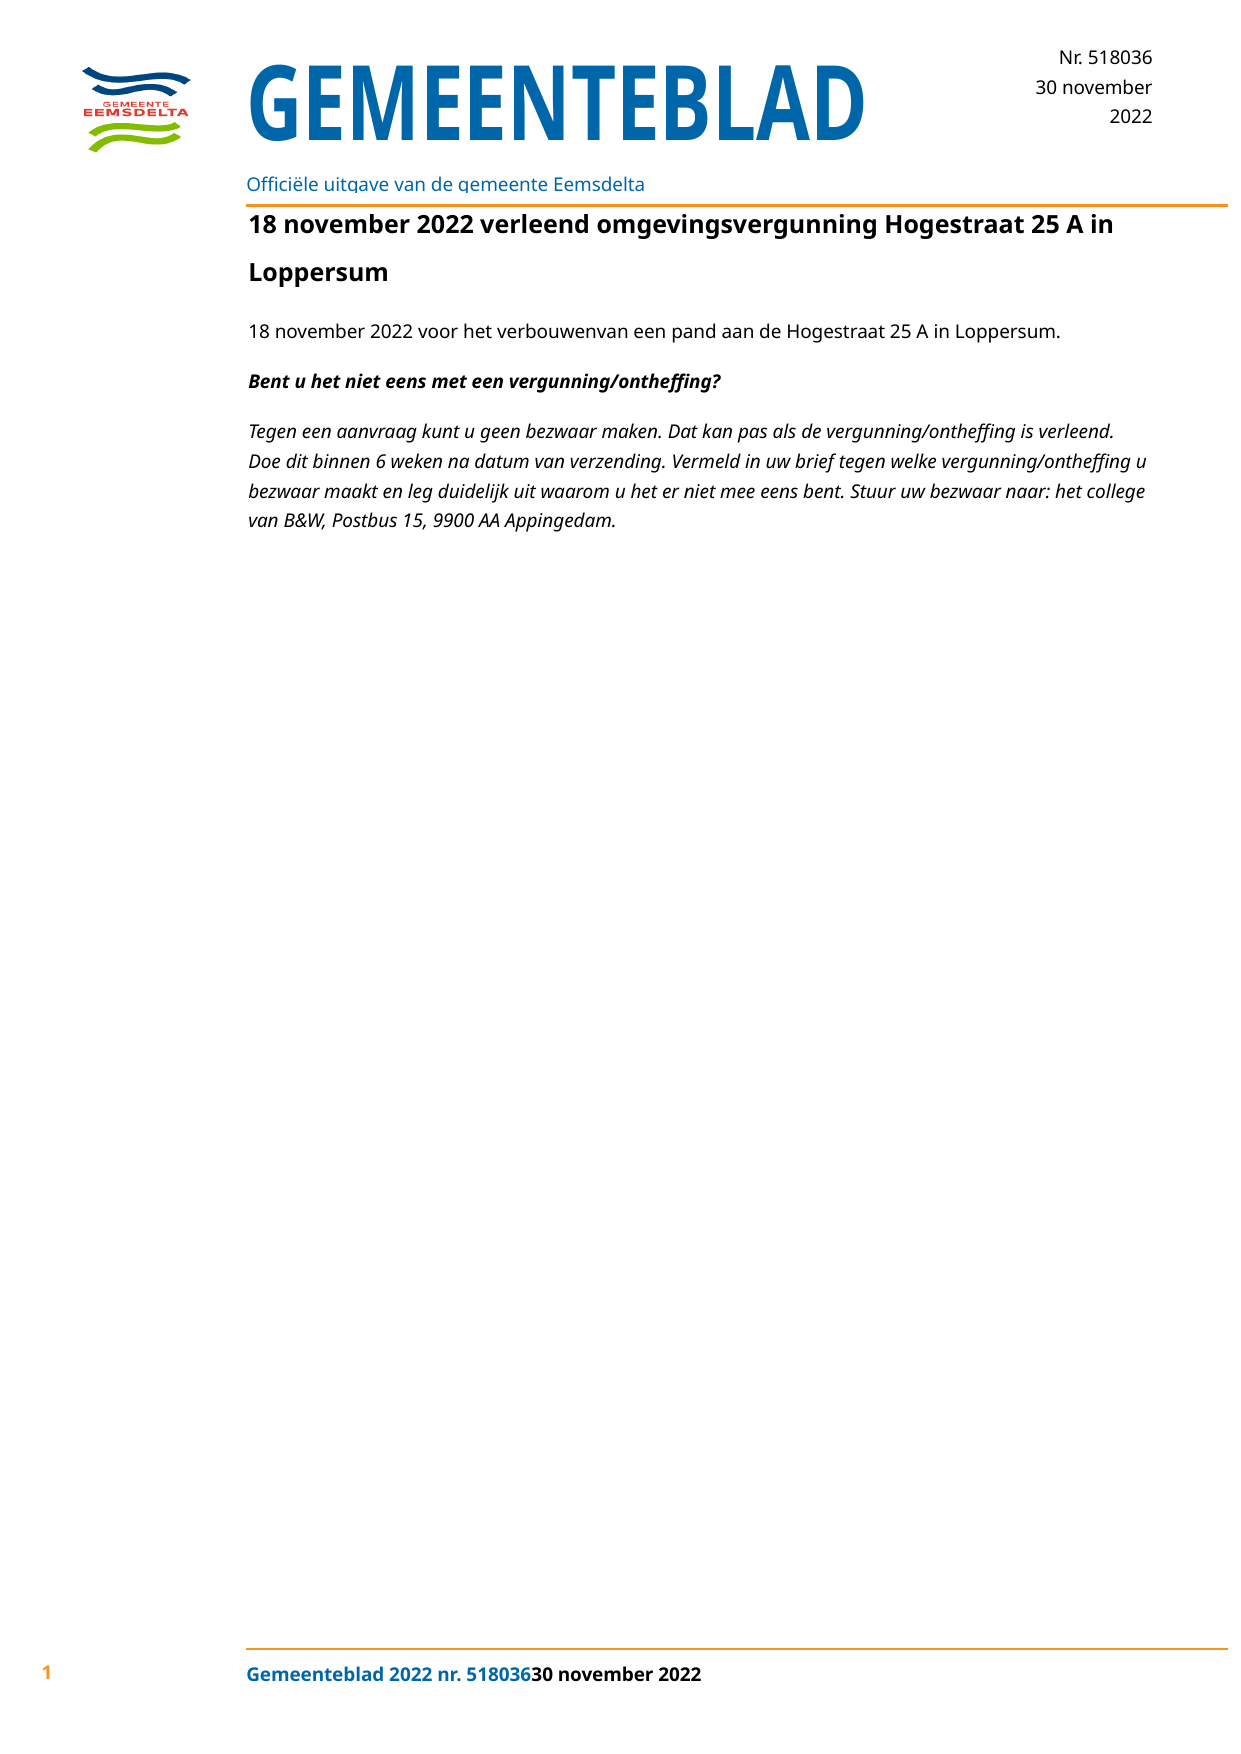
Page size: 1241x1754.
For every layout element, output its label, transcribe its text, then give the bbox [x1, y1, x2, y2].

text Bent u het niet eens met een vergunning/ontheffing? [248, 368, 1152, 394]
text 18 november 2022 voor het verbouwenvan een pand aan de Hogestraat 25 A in Loppersum. [248, 318, 1152, 344]
text 18 november 2022 verleend omgevingsvergunning Hogestraat 25 A in Loppersum [248, 207, 1152, 288]
picture [41, 47, 231, 172]
text Tegen een aanvraag kunt u geen bezwaar maken. Dat kan pas als de vergunning/ontheffing is verleend. Doe dit binnen 6 weken na datum van verzending. Vermeld in uw brief tegen welke vergunning/ontheffing u bezwaar maakt en leg duidelijk uit waarom u het er niet mee eens bent. Stuur uw bezwaar naar: het college van B&W, Postbus 15, 9900 AA Appingedam. [248, 419, 1152, 533]
